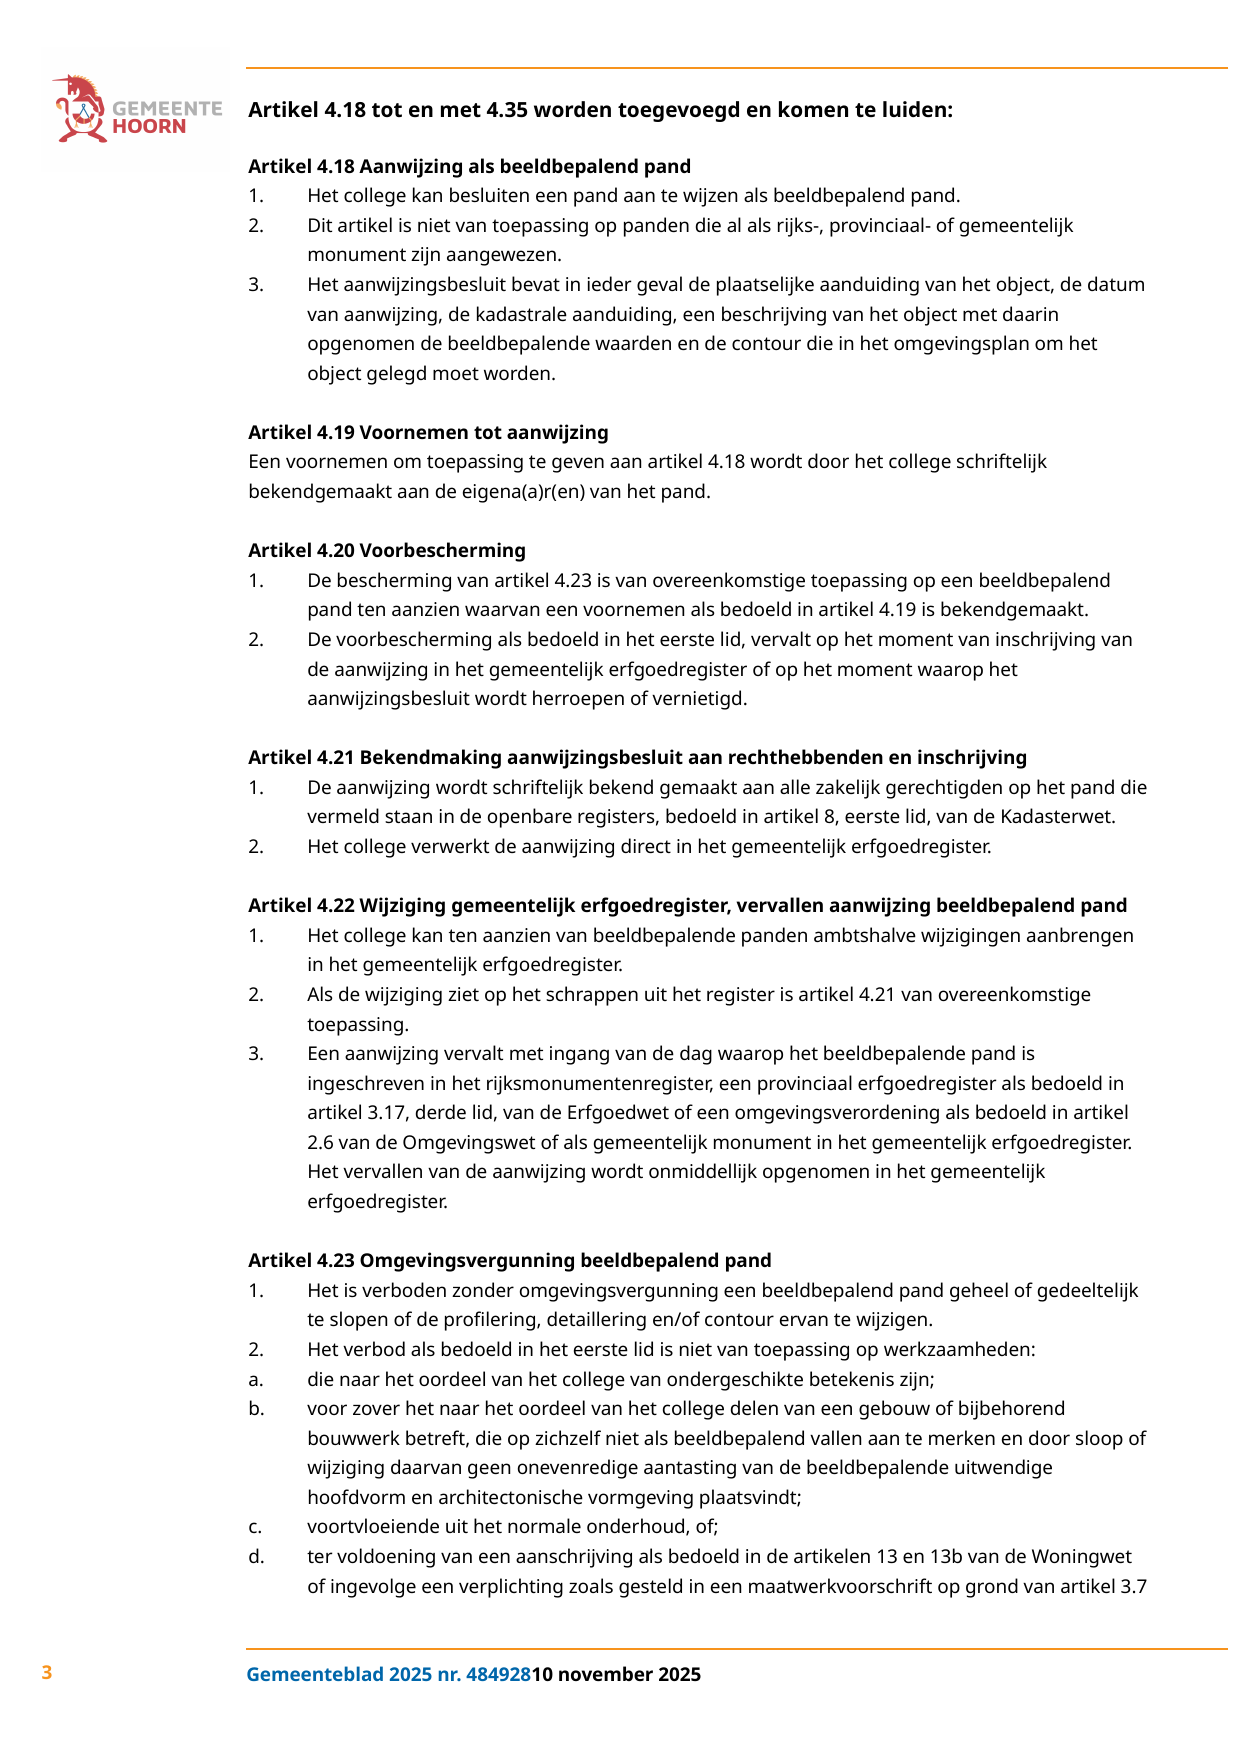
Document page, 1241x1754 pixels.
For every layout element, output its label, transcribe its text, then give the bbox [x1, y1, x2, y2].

text Artikel 4.18 tot en met 4.35 worden toegevoegd en komen te luiden: [248, 95, 1152, 123]
list Het aanwijzingsbesluit bevat in ieder geval de plaatselijke aanduiding van het object, de datum van aanwijzing, de kadastrale aanduiding, een beschrijving van het object met daarin opgenomen de beeldbepalende waarden en de contour die in het omgevingsplan om het object gelegd moet worden. [248, 271, 1152, 386]
list Het college verwerkt de aanwijzing direct in het gemeentelijk erfgoedregister. [248, 833, 1152, 859]
list voortvloeiende uit het normale onderhoud, of; [248, 1514, 1152, 1539]
list Als de wijziging ziet op het schrappen uit het register is artikel 4.21 van overeenkomstige toepassing. [248, 981, 1152, 1036]
list Dit artikel is niet van toepassing op panden die al als rijks-, provinciaal- of gemeentelijk monument zijn aangewezen. [248, 212, 1152, 267]
text Een voornemen om toepassing te geven aan artikel 4.18 wordt door het college schriftelijk bekendgemaakt aan de eigena(a)r(en) van het pand. [248, 449, 1152, 504]
picture [41, 47, 231, 172]
list Het college kan ten aanzien van beeldbepalende panden ambtshalve wijzigingen aanbrengen in het gemeentelijk erfgoedregister. [248, 922, 1152, 977]
list Het verbod als bedoeld in het eerste lid is niet van toepassing op werkzaamheden: [248, 1336, 1152, 1362]
list Het college kan besluiten een pand aan te wijzen als beeldbepalend pand. [248, 182, 1152, 208]
list ter voldoening van een aanschrijving als bedoeld in de artikelen 13 en 13b van de Woningwet of ingevolge een verplichting zoals gesteld in een maatwerkvoorschrift op grond van artikel 3.7 [248, 1543, 1152, 1598]
list die naar het oordeel van het college van ondergeschikte betekenis zijn; [248, 1366, 1152, 1391]
text Artikel 4.18 Aanwijzing als beeldbepalend pand [248, 153, 1152, 178]
list De bescherming van artikel 4.23 is van overeenkomstige toepassing op een beeldbepalend pand ten aanzien waarvan een voornemen als bedoeld in artikel 4.19 is bekendgemaakt. [248, 567, 1152, 622]
list De voorbescherming als bedoeld in het eerste lid, vervalt op het moment van inschrijving van de aanwijzing in het gemeentelijk erfgoedregister of op het moment waarop het aanwijzingsbesluit wordt herroepen of vernietigd. [248, 626, 1152, 711]
text Artikel 4.19 Voornemen tot aanwijzing [248, 419, 1152, 445]
text Artikel 4.23 Omgevingsvergunning beeldbepalend pand [248, 1247, 1152, 1273]
list voor zover het naar het oordeel van het college delen van een gebouw of bijbehorend bouwwerk betreft, die op zichzelf niet als beeldbepalend vallen aan te merken en door sloop of wijziging daarvan geen onevenredige aantasting van de beeldbepalende uitwendige hoofdvorm en architectonische vormgeving plaatsvindt; [248, 1395, 1152, 1510]
text Artikel 4.21 Bekendmaking aanwijzingsbesluit aan rechthebbenden en inschrijving [248, 744, 1152, 770]
text Artikel 4.22 Wijziging gemeentelijk erfgoedregister, vervallen aanwijzing beeldbepalend pand [248, 892, 1152, 918]
list Een aanwijzing vervalt met ingang van de dag waarop het beeldbepalende pand is ingeschreven in het rijksmonumentenregister, een provinciaal erfgoedregister als bedoeld in artikel 3.17, derde lid, van de Erfgoedwet of een omgevingsverordening als bedoeld in artikel 2.6 van de Omgevingswet of als gemeentelijk monument in het gemeentelijk erfgoedregister. Het vervallen van de aanwijzing wordt onmiddellijk opgenomen in het gemeentelijk erfgoedregister. [248, 1040, 1152, 1214]
text Artikel 4.20 Voorbescherming [248, 537, 1152, 563]
list Het is verboden zonder omgevingsvergunning een beeldbepalend pand geheel of gedeeltelijk te slopen of de profilering, detaillering en/of contour ervan te wijzigen. [248, 1277, 1152, 1332]
list De aanwijzing wordt schriftelijk bekend gemaakt aan alle zakelijk gerechtigden op het pand die vermeld staan in de openbare registers, bedoeld in artikel 8, eerste lid, van de Kadasterwet. [248, 774, 1152, 829]
